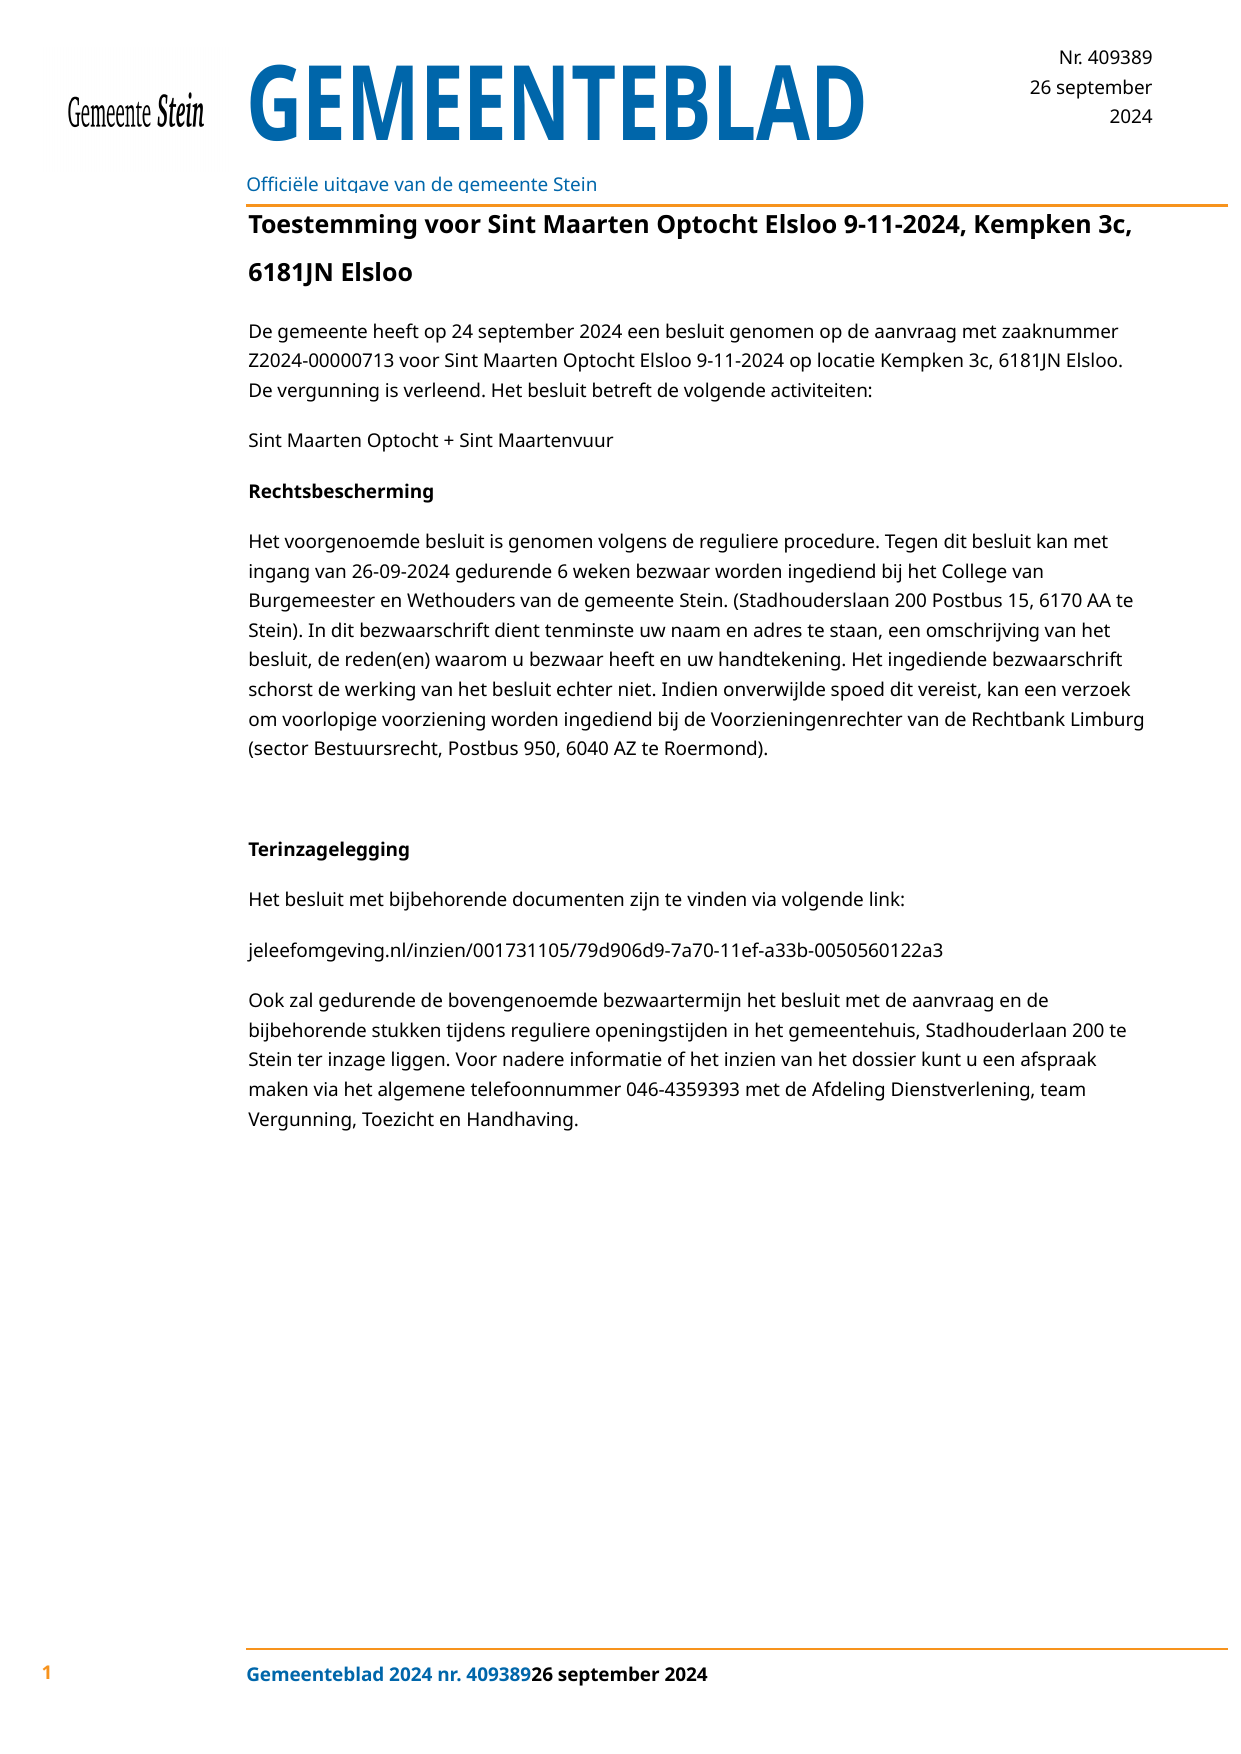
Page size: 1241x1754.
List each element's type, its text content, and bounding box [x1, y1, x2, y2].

text Rechtsbescherming [248, 478, 1152, 504]
text Het besluit met bijbehorende documenten zijn te vinden via volgende link: [248, 887, 1152, 912]
text Toestemming voor Sint Maarten Optocht Elsloo 9-11-2024, Kempken 3c, 6181JN Elsloo [248, 207, 1152, 288]
text De gemeente heeft op 24 september 2024 een besluit genomen op de aanvraag met zaaknummer Z2024-00000713 voor Sint Maarten Optocht Elsloo 9-11-2024 op locatie Kempken 3c, 6181JN Elsloo. De vergunning is verleend. Het besluit betreft de volgende activiteiten: [248, 318, 1152, 403]
picture [41, 47, 231, 172]
text jeleefomgeving.nl/inzien/001731105/79d906d9-7a70-11ef-a33b-0050560122a3 [248, 937, 1152, 963]
text Het voorgenoemde besluit is genomen volgens de reguliere procedure. Tegen dit besluit kan met ingang van 26-09-2024 gedurende 6 weken bezwaar worden ingediend bij het College van Burgemeester en Wethouders van de gemeente Stein. (Stadhouderslaan 200 Postbus 15, 6170 AA te Stein). In dit bezwaarschrift dient tenminste uw naam en adres te staan, een omschrijving van het besluit, de reden(en) waarom u bezwaar heeft en uw handtekening. Het ingediende bezwaarschrift schorst de werking van het besluit echter niet. Indien onverwijlde spoed dit vereist, kan een verzoek om voorlopige voorziening worden ingediend bij de Voorzieningenrechter van de Rechtbank Limburg (sector Bestuursrecht, Postbus 950, 6040 AZ te Roermond). [248, 528, 1152, 761]
text Sint Maarten Optocht + Sint Maartenvuur [248, 427, 1152, 453]
text Terinzagelegging [248, 836, 1152, 862]
text Ook zal gedurende de bovengenoemde bezwaartermijn het besluit met de aanvraag en de bijbehorende stukken tijdens reguliere openingstijden in het gemeentehuis, Stadhouderlaan 200 te Stein ter inzage liggen. Voor nadere informatie of het inzien van het dossier kunt u een afspraak maken via het algemene telefoonnummer 046-4359393 met de Afdeling Dienstverlening, team Vergunning, Toezicht en Handhaving. [248, 987, 1152, 1132]
